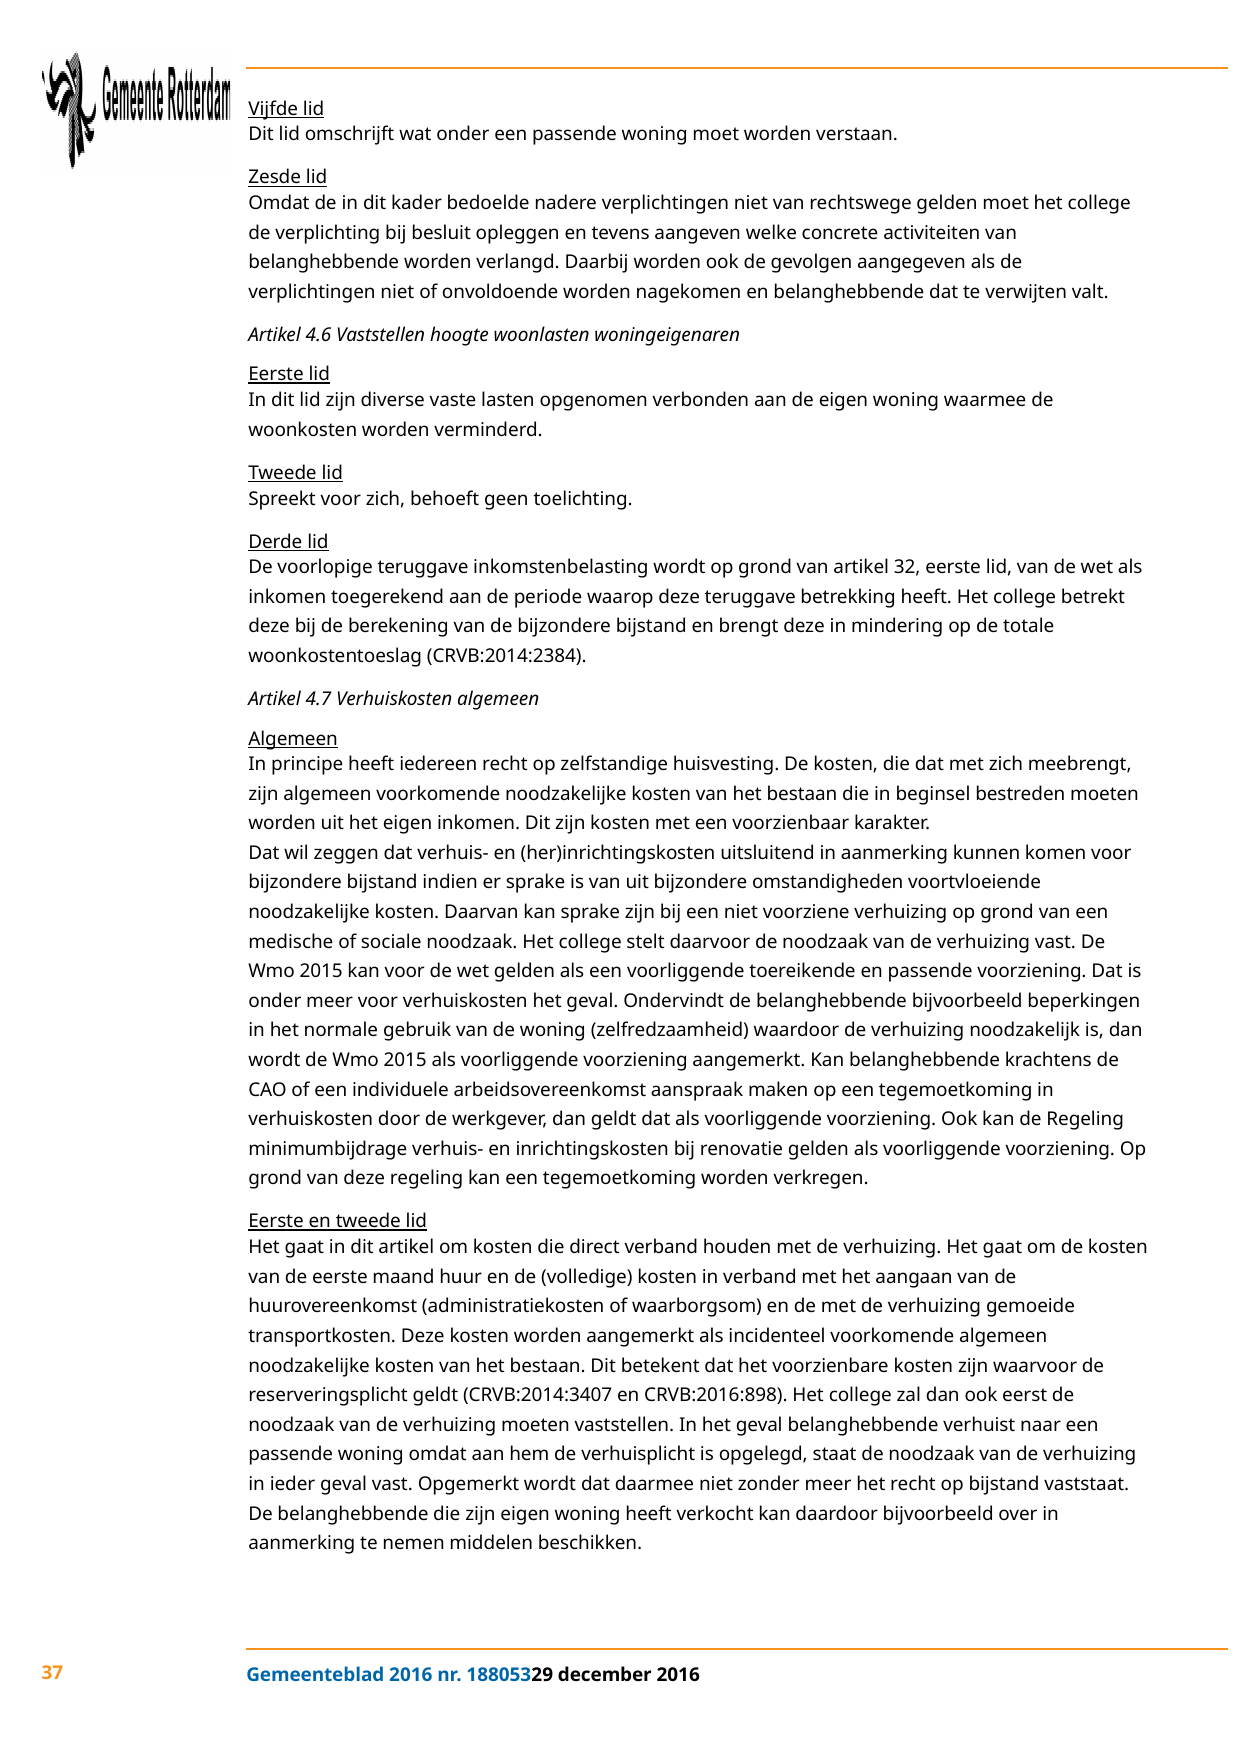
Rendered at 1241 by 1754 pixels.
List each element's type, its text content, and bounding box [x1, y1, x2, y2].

text Spreekt voor zich, behoeft geen toelichting. [248, 485, 1152, 510]
text Algemeen [248, 725, 1152, 750]
text Artikel 4.7 Verhuiskosten algemeen [248, 685, 1152, 711]
picture [41, 47, 231, 172]
text Omdat de in dit kader bedoelde nadere verplichtingen niet van rechtswege gelden moet het college de verplichting bij besluit opleggen en tevens aangeven welke concrete activiteiten van belanghebbende worden verlangd. Daarbij worden ook de gevolgen aangegeven als de verplichtingen niet of onvoldoende worden nagekomen en belanghebbende dat te verwijten valt. [248, 189, 1152, 304]
text Dit lid omschrijft wat onder een passende woning moet worden verstaan. [248, 121, 1152, 146]
text In principe heeft iedereen recht op zelfstandige huisvesting. De kosten, die dat met zich meebrengt, zijn algemeen voorkomende noodzakelijke kosten van het bestaan die in beginsel bestreden moeten worden uit het eigen inkomen. Dit zijn kosten met een voorzienbaar karakter. [248, 750, 1152, 835]
text De voorlopige teruggave inkomstenbelasting wordt op grond van artikel 32, eerste lid, van de wet als inkomen toegerekend aan de periode waarop deze teruggave betrekking heeft. Het college betrekt deze bij de berekening van de bijzondere bijstand en brengt deze in mindering op de totale woonkostentoeslag (CRVB:2014:2384). [248, 553, 1152, 668]
text Het gaat in dit artikel om kosten die direct verband houden met de verhuizing. Het gaat om de kosten van de eerste maand huur en de (volledige) kosten in verband met het aangaan van de huurovereenkomst (administratiekosten of waarborgsom) en de met de verhuizing gemoeide transportkosten. Deze kosten worden aangemerkt als incidenteel voorkomende algemeen noodzakelijke kosten van het bestaan. Dit betekent dat het voorzienbare kosten zijn waarvoor de reserveringsplicht geldt (CRVB:2014:3407 en CRVB:2016:898). Het college zal dan ook eerst de noodzaak van de verhuizing moeten vaststellen. In het geval belanghebbende verhuist naar een passende woning omdat aan hem de verhuisplicht is opgelegd, staat de noodzaak van de verhuizing in ieder geval vast. Opgemerkt wordt dat daarmee niet zonder meer het recht op bijstand vaststaat. De belanghebbende die zijn eigen woning heeft verkocht kan daardoor bijvoorbeeld over in aanmerking te nemen middelen beschikken. [248, 1233, 1152, 1555]
text Eerste en tweede lid [248, 1208, 1152, 1233]
text Eerste lid [248, 361, 1152, 386]
text Derde lid [248, 528, 1152, 553]
text In dit lid zijn diverse vaste lasten opgenomen verbonden aan de eigen woning waarmee de woonkosten worden verminderd. [248, 386, 1152, 442]
text Zesde lid [248, 164, 1152, 189]
text Dat wil zeggen dat verhuis- en (her)inrichtingskosten uitsluitend in aanmerking kunnen komen voor bijzondere bijstand indien er sprake is van uit bijzondere omstandigheden voortvloeiende noodzakelijke kosten. Daarvan kan sprake zijn bij een niet voorziene verhuizing op grond van een medische of sociale noodzaak. Het college stelt daarvoor de noodzaak van de verhuizing vast. De Wmo 2015 kan voor de wet gelden als een voorliggende toereikende en passende voorziening. Dat is onder meer voor verhuiskosten het geval. Ondervindt de belanghebbende bijvoorbeeld beperkingen in het normale gebruik van de woning (zelfredzaamheid) waardoor de verhuizing noodzakelijk is, dan wordt de Wmo 2015 als voorliggende voorziening aangemerkt. Kan belanghebbende krachtens de CAO of een individuele arbeidsovereenkomst aanspraak maken op een tegemoetkoming in verhuiskosten door de werkgever, dan geldt dat als voorliggende voorziening. Ook kan de Regeling minimumbijdrage verhuis- en inrichtingskosten bij renovatie gelden als voorliggende voorziening. Op grond van deze regeling kan een tegemoetkoming worden verkregen. [248, 839, 1152, 1190]
text Artikel 4.6 Vaststellen hoogte woonlasten woningeigenaren [248, 321, 1152, 347]
text Tweede lid [248, 459, 1152, 485]
text Vijfde lid [248, 95, 1152, 121]
